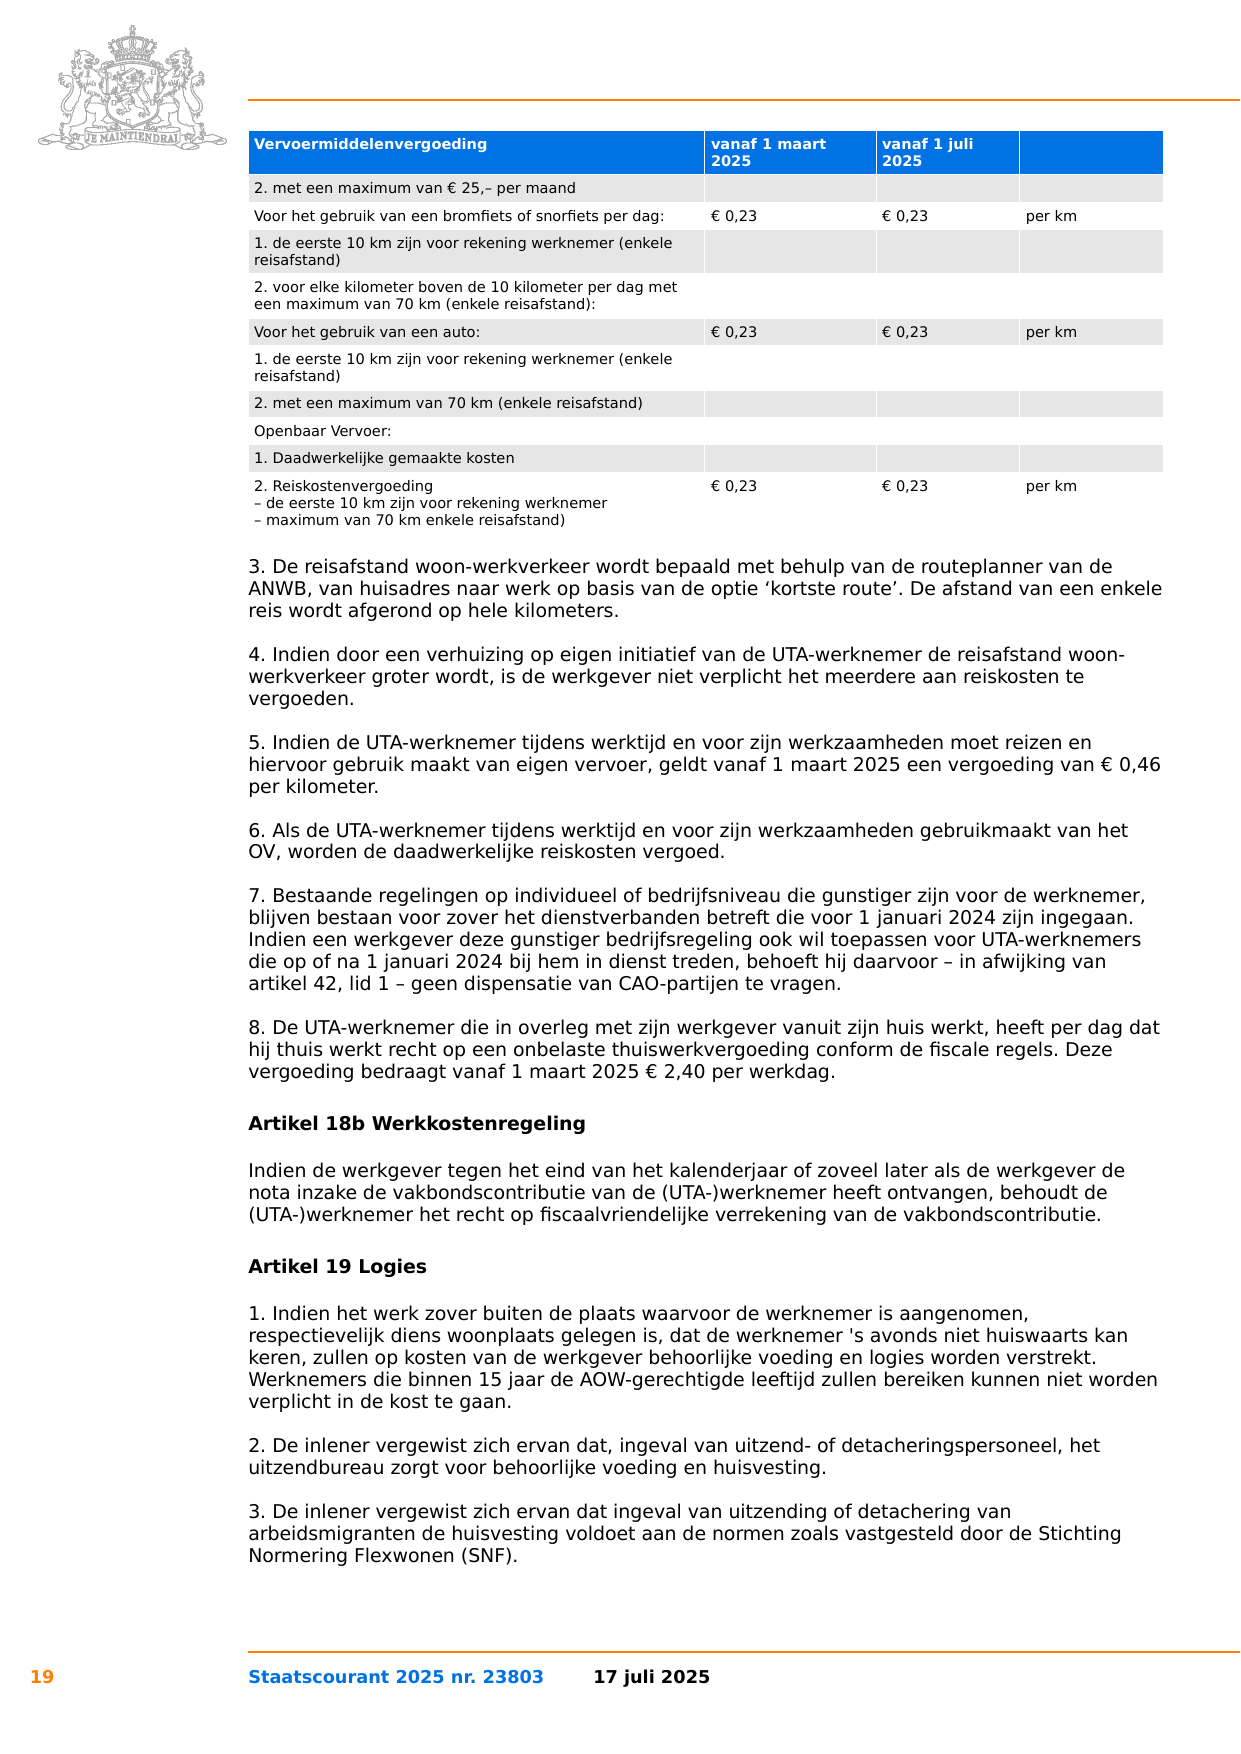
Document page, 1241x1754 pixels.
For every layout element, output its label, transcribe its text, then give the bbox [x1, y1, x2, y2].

table_cell per km [1020, 473, 1163, 533]
text 4. Indien door een verhuizing op eigen initiatief van de UTA-werknemer de reisafstand woon-werkverkeer groter wordt, is de werkgever niet verplicht het meerdere aan reiskosten te vergoeden. [248, 644, 1163, 710]
table_cell 2. Reiskostenvergoeding – de eerste 10 km zijn voor rekening werknemer – maximum van 70 km enkele reisafstand) [249, 473, 704, 533]
table_cell [877, 445, 1019, 472]
text Indien een werkgever deze gunstiger bedrijfsregeling ook wil toepassen voor UTA-werknemers die op of na 1 januari 2024 bij hem in dienst treden, behoeft hij daarvoor – in afwijking van artikel 42, lid 1 – geen dispensatie van CAO-partijen te vragen. [248, 929, 1163, 995]
table_header vanaf 1 maart 2025 [705, 131, 876, 174]
text Indien de werkgever tegen het eind van het kalenderjaar of zoveel later als de werkgever de nota inzake de vakbondscontributie van de (UTA-)werknemer heeft ontvangen, behoudt de (UTA-)werknemer het recht op fiscaalvriendelijke verrekening van de vakbondscontributie. [248, 1160, 1163, 1226]
table_header vanaf 1 juli 2025 [877, 131, 1019, 174]
table_cell Openbaar Vervoer: [249, 418, 704, 444]
table_cell 1. de eerste 10 km zijn voor rekening werknemer (enkele reisafstand) [249, 230, 704, 273]
table_cell € 0,23 [705, 203, 876, 229]
table_cell [1020, 230, 1163, 273]
table_cell 1. de eerste 10 km zijn voor rekening werknemer (enkele reisafstand) [249, 346, 704, 389]
table_cell [1020, 418, 1163, 444]
table_cell 1. Daadwerkelijke gemaakte kosten [249, 445, 704, 472]
text 1. Indien het werk zover buiten de plaats waarvoor de werknemer is aangenomen, respectievelijk diens woonplaats gelegen is, dat de werknemer 's avonds niet huiswaarts kan keren, zullen op kosten van de werkgever behoorlijke voeding en logies worden verstrekt. Werknemers die binnen 15 jaar de AOW-gerechtigde leeftijd zullen bereiken kunnen niet worden verplicht in de kost te gaan. [248, 1303, 1163, 1413]
table_cell [877, 175, 1019, 202]
table_cell [705, 346, 876, 389]
table_cell € 0,23 [877, 473, 1019, 533]
table_cell [1020, 346, 1163, 389]
table_header Vervoermiddelenvergoeding [249, 131, 704, 174]
table_cell € 0,23 [705, 473, 876, 533]
table_cell [1020, 175, 1163, 202]
table_cell [705, 175, 876, 202]
table_cell [705, 391, 876, 417]
table_cell [877, 230, 1019, 273]
table_cell per km [1020, 203, 1163, 229]
text 7. Bestaande regelingen op individueel of bedrijfsniveau die gunstiger zijn voor de werknemer, blijven bestaan voor zover het dienstverbanden betreft die voor 1 januari 2024 zijn ingegaan. [248, 885, 1163, 929]
text 2. De inlener vergewist zich ervan dat, ingeval van uitzend- of detacheringspersoneel, het uitzendbureau zorgt voor behoorlijke voeding en huisvesting. [248, 1435, 1163, 1479]
table_header [1020, 131, 1163, 174]
table_cell [705, 230, 876, 273]
text 8. De UTA-werknemer die in overleg met zijn werkgever vanuit zijn huis werkt, heeft per dag dat hij thuis werkt recht op een onbelaste thuiswerkvergoeding conform de fiscale regels. Deze vergoeding bedraagt vanaf 1 maart 2025 € 2,40 per werkdag. [248, 1017, 1163, 1083]
table_cell [1020, 275, 1163, 318]
table_cell [705, 445, 876, 472]
table_cell 2. voor elke kilometer boven de 10 kilometer per dag met een maximum van 70 km (enkele reisafstand): [249, 275, 704, 318]
table_cell € 0,23 [877, 203, 1019, 229]
table_cell [877, 346, 1019, 389]
picture [38, 25, 227, 150]
subtitle Artikel 18b Werkkostenregeling [248, 1113, 1163, 1135]
text 6. Als de UTA-werknemer tijdens werktijd en voor zijn werkzaamheden gebruikmaakt van het OV, worden de daadwerkelijke reiskosten vergoed. [248, 819, 1163, 863]
table_cell Voor het gebruik van een auto: [249, 319, 704, 345]
text 3. De inlener vergewist zich ervan dat ingeval van uitzending of detachering van arbeidsmigranten de huisvesting voldoet aan de normen zoals vastgesteld door de Stichting Normering Flexwonen (SNF). [248, 1501, 1163, 1566]
table_cell Voor het gebruik van een bromfiets of snorfiets per dag: [249, 203, 704, 229]
table_cell [877, 391, 1019, 417]
text 5. Indien de UTA-werknemer tijdens werktijd en voor zijn werkzaamheden moet reizen en hiervoor gebruik maakt van eigen vervoer, geldt vanaf 1 maart 2025 een vergoeding van € 0,46 per kilometer. [248, 732, 1163, 798]
table_cell [877, 418, 1019, 444]
table_cell € 0,23 [705, 319, 876, 345]
table_cell [705, 275, 876, 318]
table_cell [877, 275, 1019, 318]
table_cell € 0,23 [877, 319, 1019, 345]
table_cell 2. met een maximum van 70 km (enkele reisafstand) [249, 391, 704, 417]
text 3. De reisafstand woon-werkverkeer wordt bepaald met behulp van de routeplanner van de ANWB, van huisadres naar werk op basis van de optie ‘kortste route’. De afstand van een enkele reis wordt afgerond op hele kilometers. [248, 556, 1163, 622]
table_cell 2. met een maximum van € 25,– per maand [249, 175, 704, 202]
table_cell [705, 418, 876, 444]
subtitle Artikel 19 Logies [248, 1256, 1163, 1278]
table_cell [1020, 445, 1163, 472]
table_cell [1020, 391, 1163, 417]
table_cell per km [1020, 319, 1163, 345]
